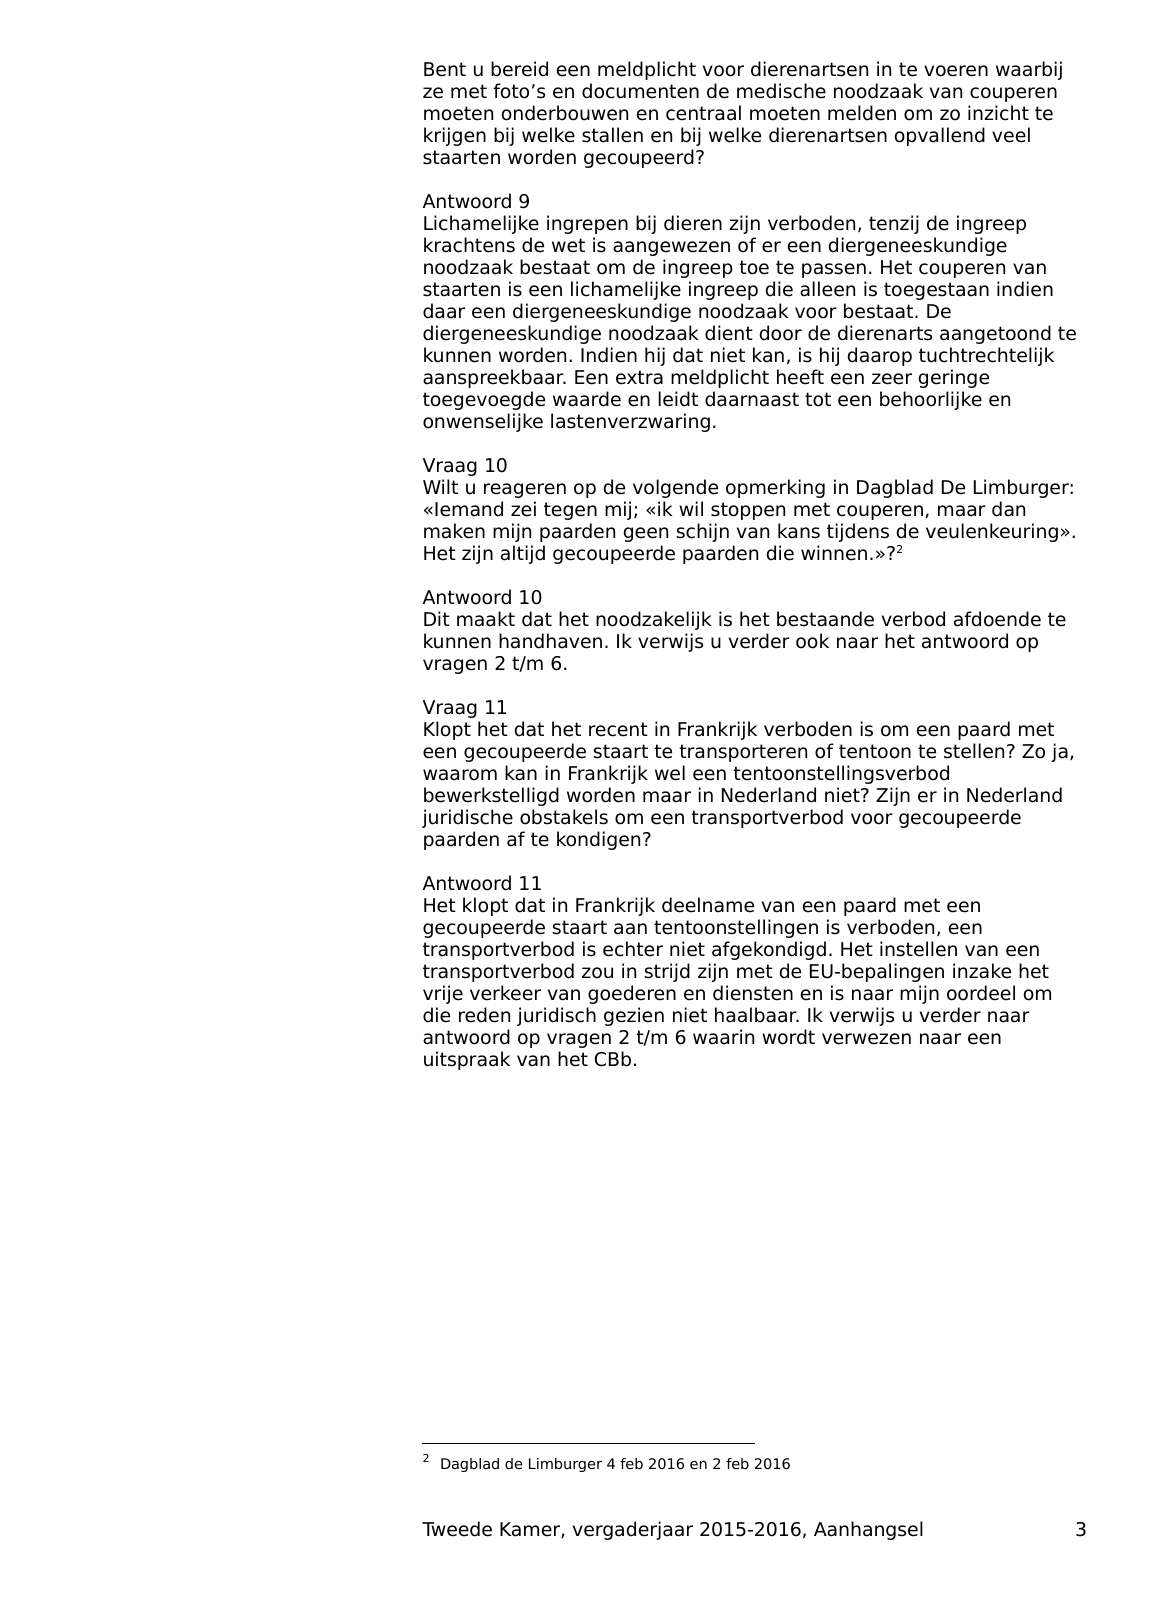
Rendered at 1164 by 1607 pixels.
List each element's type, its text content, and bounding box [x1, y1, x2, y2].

text Dagblad de Limburger 4 feb 2016 en 2 feb 2016 [422, 1452, 1087, 1474]
text Vraag 10 [422, 455, 1087, 477]
text Lichamelijke ingrepen bij dieren zijn verboden, tenzij de ingreep krachtens de wet is aangewezen of er een diergeneeskundige noodzaak bestaat om de ingreep toe te passen. Het couperen van staarten is een lichamelijke ingreep die alleen is toegestaan indien daar een diergeneeskundige noodzaak voor bestaat. De diergeneeskundige noodzaak dient door de dierenarts aangetoond te kunnen worden. Indien hij dat niet kan, is hij daarop tuchtrechtelijk aanspreekbaar. Een extra meldplicht heeft een zeer geringe toegevoegde waarde en leidt daarnaast tot een behoorlijke en onwenselijke lastenverzwaring. [422, 213, 1087, 433]
text Klopt het dat het recent in Frankrijk verboden is om een paard met een gecoupeerde staart te transporteren of tentoon te stellen? Zo ja, waarom kan in Frankrijk wel een tentoonstellingsverbod bewerkstelligd worden maar in Nederland niet? Zijn er in Nederland juridische obstakels om een transportverbod voor gecoupeerde paarden af te kondigen? [422, 719, 1087, 851]
text Vraag 11 [422, 697, 1087, 719]
text Het klopt dat in Frankrijk deelname van een paard met een gecoupeerde staart aan tentoonstellingen is verboden, een transportverbod is echter niet afgekondigd. Het instellen van een transportverbod zou in strijd zijn met de EU-bepalingen inzake het vrije verkeer van goederen en diensten en is naar mijn oordeel om die reden juridisch gezien niet haalbaar. Ik verwijs u verder naar antwoord op vragen 2 t/m 6 waarin wordt verwezen naar een uitspraak van het CBb. [422, 895, 1087, 1071]
text Antwoord 9 [422, 191, 1087, 213]
text Dit maakt dat het noodzakelijk is het bestaande verbod afdoende te kunnen handhaven. Ik verwijs u verder ook naar het antwoord op vragen 2 t/m 6. [422, 609, 1087, 675]
text Wilt u reageren op de volgende opmerking in Dagblad De Limburger: «Iemand zei tegen mij; «ik wil stoppen met couperen, maar dan maken mijn paarden geen schijn van kans tijdens de veulenkeuring». Het zijn altijd gecoupeerde paarden die winnen.»? [422, 477, 1087, 565]
text Antwoord 11 [422, 873, 1087, 895]
text Antwoord 10 [422, 587, 1087, 609]
text Bent u bereid een meldplicht voor dierenartsen in te voeren waarbij ze met foto’s en documenten de medische noodzaak van couperen moeten onderbouwen en centraal moeten melden om zo inzicht te krijgen bij welke stallen en bij welke dierenartsen opvallend veel staarten worden gecoupeerd? [422, 59, 1087, 169]
